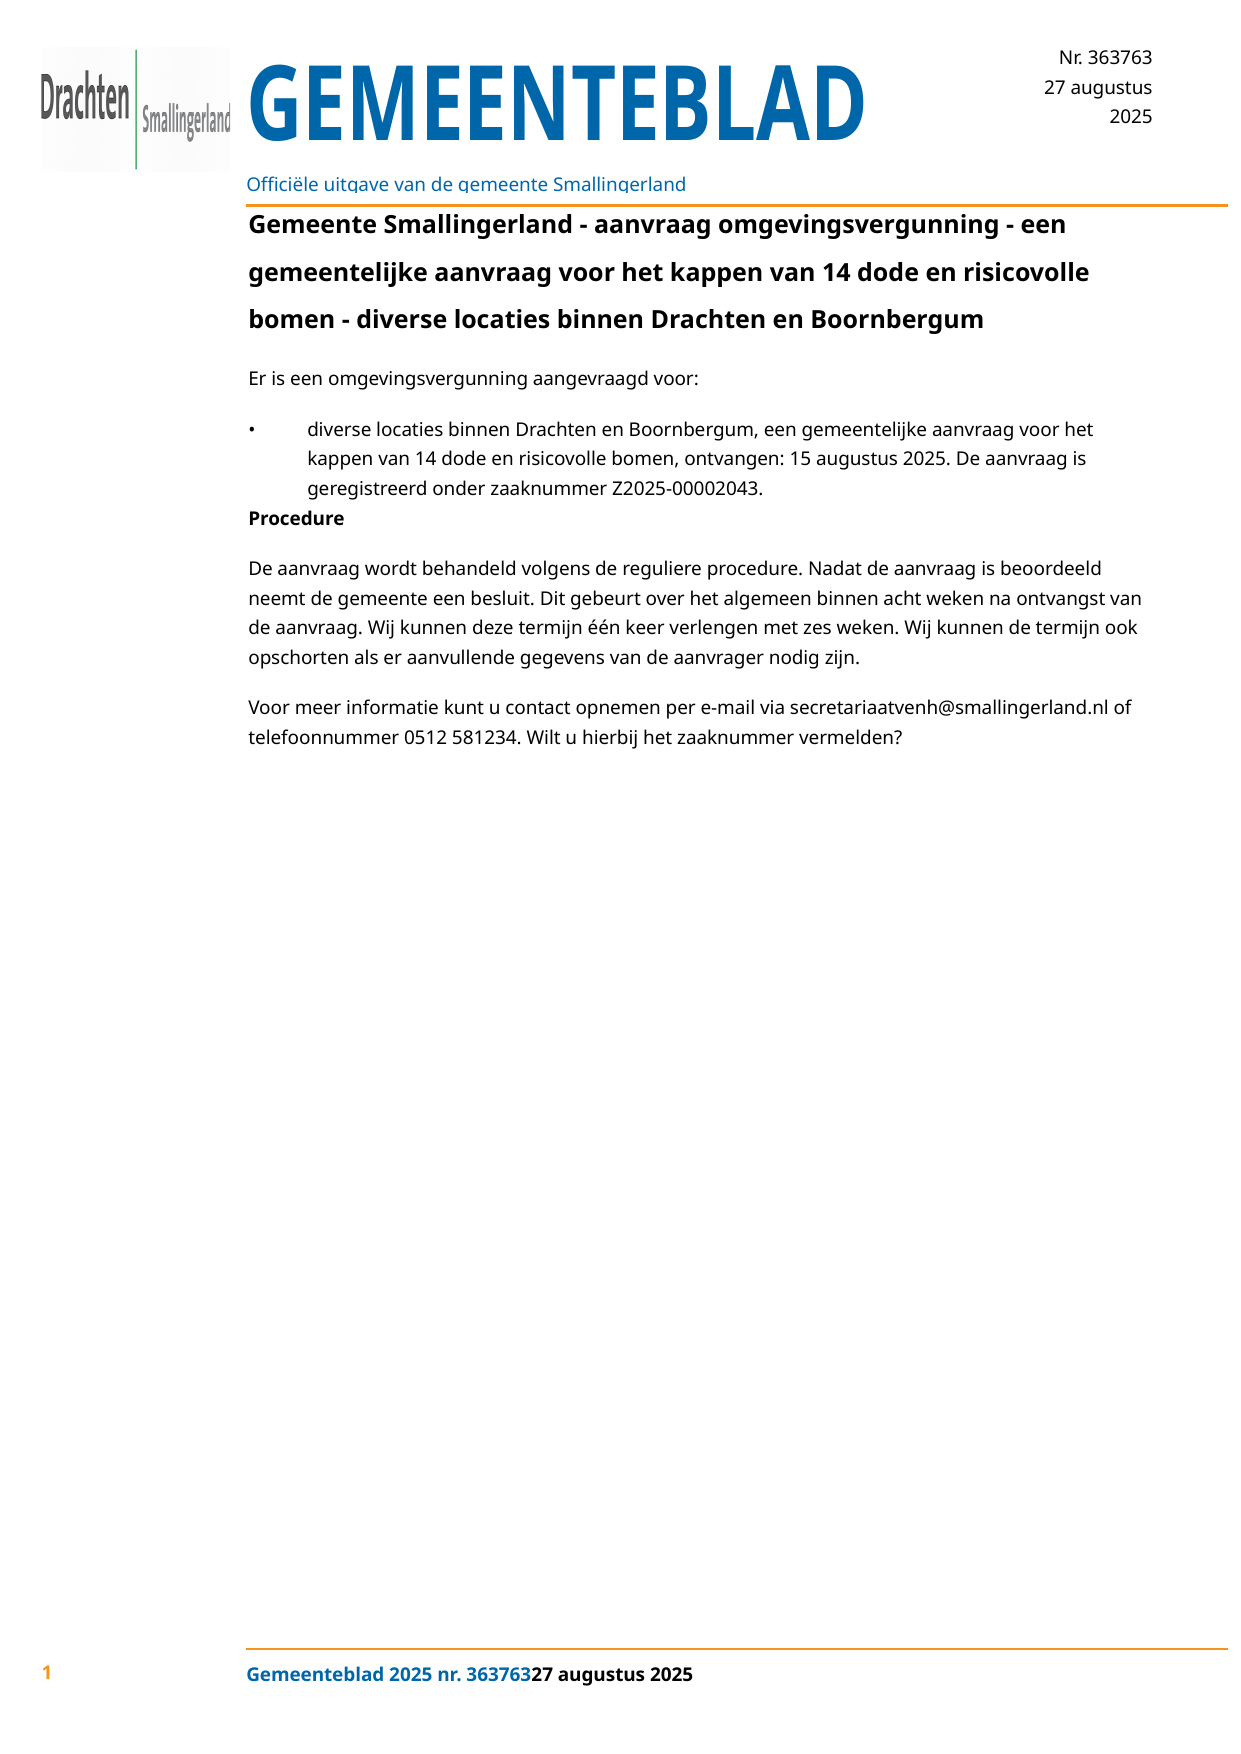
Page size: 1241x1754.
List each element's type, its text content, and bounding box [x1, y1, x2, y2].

text Er is een omgevingsvergunning aangevraagd voor: [248, 366, 1152, 391]
text De aanvraag wordt behandeld volgens de reguliere procedure. Nadat de aanvraag is beoordeeld neemt de gemeente een besluit. Dit gebeurt over het algemeen binnen acht weken na ontvangst van de aanvraag. Wij kunnen deze termijn één keer verlengen met zes weken. Wij kunnen de termijn ook opschorten als er aanvullende gegevens van de aanvrager nodig zijn. [248, 555, 1152, 669]
picture [41, 47, 231, 172]
list diverse locaties binnen Drachten en Boornbergum, een gemeentelijke aanvraag voor het kappen van 14 dode en risicovolle bomen, ontvangen: 15 augustus 2025. De aanvraag is geregistreerd onder zaaknummer Z2025-00002043. [248, 416, 1152, 501]
text Voor meer informatie kunt u contact opnemen per e-mail via secretariaatvenh@smallingerland.nl of telefoonnummer 0512 581234. Wilt u hierbij het zaaknummer vermelden? [248, 694, 1152, 749]
text Gemeente Smallingerland - aanvraag omgevingsvergunning - een gemeentelijke aanvraag voor het kappen van 14 dode en risicovolle bomen - diverse locaties binnen Drachten en Boornbergum [248, 207, 1152, 336]
text Procedure [248, 505, 1152, 530]
